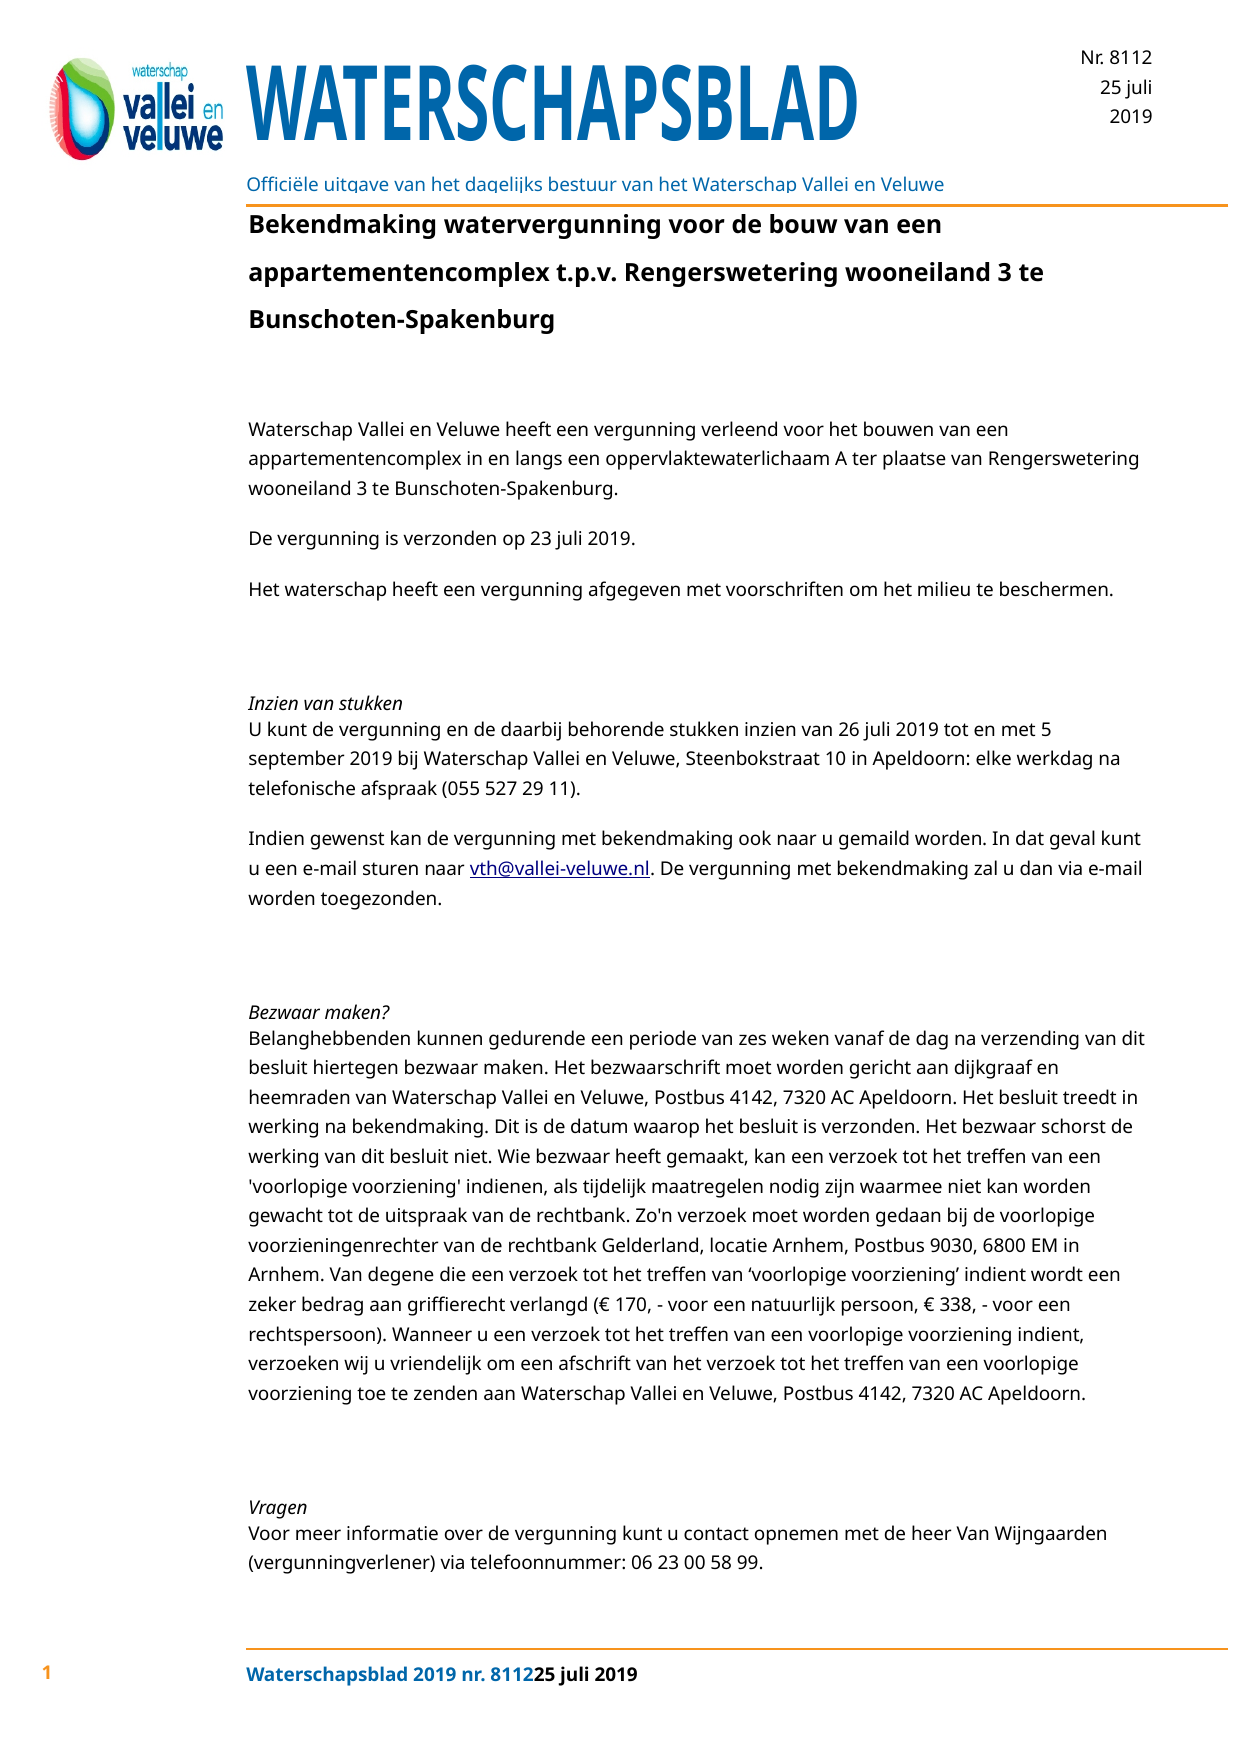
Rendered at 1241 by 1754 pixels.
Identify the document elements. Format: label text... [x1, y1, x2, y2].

text Bezwaar maken? [248, 999, 1152, 1025]
text Indien gewenst kan de vergunning met bekendmaking ook naar u gemaild worden. In dat geval kunt u een e-mail sturen naar vth@vallei-veluwe.nl. De vergunning met bekendmaking zal u dan via e-mail worden toegezonden. [248, 826, 1152, 911]
text Waterschap Vallei en Veluwe heeft een vergunning verleend voor het bouwen van een appartementencomplex in en langs een oppervlaktewaterlichaam A ter plaatse van Rengerswetering wooneiland 3 te Bunschoten-Spakenburg. [248, 416, 1152, 501]
text Inzien van stukken [248, 690, 1152, 716]
picture [41, 47, 231, 172]
text Het waterschap heeft een vergunning afgegeven met voorschriften om het milieu te beschermen. [248, 576, 1152, 602]
text Bekendmaking watervergunning voor de bouw van een appartementencomplex t.p.v. Rengerswetering wooneiland 3 te Bunschoten-Spakenburg [248, 207, 1152, 336]
text Voor meer informatie over de vergunning kunt u contact opnemen met de heer Van Wijngaarden (vergunningverlener) via telefoonnummer: 06 23 00 58 99. [248, 1520, 1152, 1575]
text Belanghebbenden kunnen gedurende een periode van zes weken vanaf de dag na verzending van dit besluit hiertegen bezwaar maken. Het bezwaarschrift moet worden gericht aan dijkgraaf en heemraden van Waterschap Vallei en Veluwe, Postbus 4142, 7320 AC Apeldoorn. Het besluit treedt in werking na bekendmaking. Dit is de datum waarop het besluit is verzonden. Het bezwaar schorst de werking van dit besluit niet. Wie bezwaar heeft gemaakt, kan een verzoek tot het treffen van een 'voorlopige voorziening' indienen, als tijdelijk maatregelen nodig zijn waarmee niet kan worden gewacht tot de uitspraak van de rechtbank. Zo'n verzoek moet worden gedaan bij de voorlopige voorzieningenrechter van de rechtbank Gelderland, locatie Arnhem, Postbus 9030, 6800 EM in Arnhem. Van degene die een verzoek tot het treffen van ‘voorlopige voorziening’ indient wordt een zeker bedrag aan griffierecht verlangd (€ 170, - voor een natuurlijk persoon, € 338, - voor een rechtspersoon). Wanneer u een verzoek tot het treffen van een voorlopige voorziening indient, verzoeken wij u vriendelijk om een afschrift van het verzoek tot het treffen van een voorlopige voorziening toe te zenden aan Waterschap Vallei en Veluwe, Postbus 4142, 7320 AC Apeldoorn. [248, 1025, 1152, 1406]
text Vragen [248, 1494, 1152, 1520]
text De vergunning is verzonden op 23 juli 2019. [248, 526, 1152, 551]
text U kunt de vergunning en de daarbij behorende stukken inzien van 26 juli 2019 tot en met 5 september 2019 bij Waterschap Vallei en Veluwe, Steenbokstraat 10 in Apeldoorn: elke werkdag na telefonische afspraak (055 527 29 11). [248, 716, 1152, 801]
